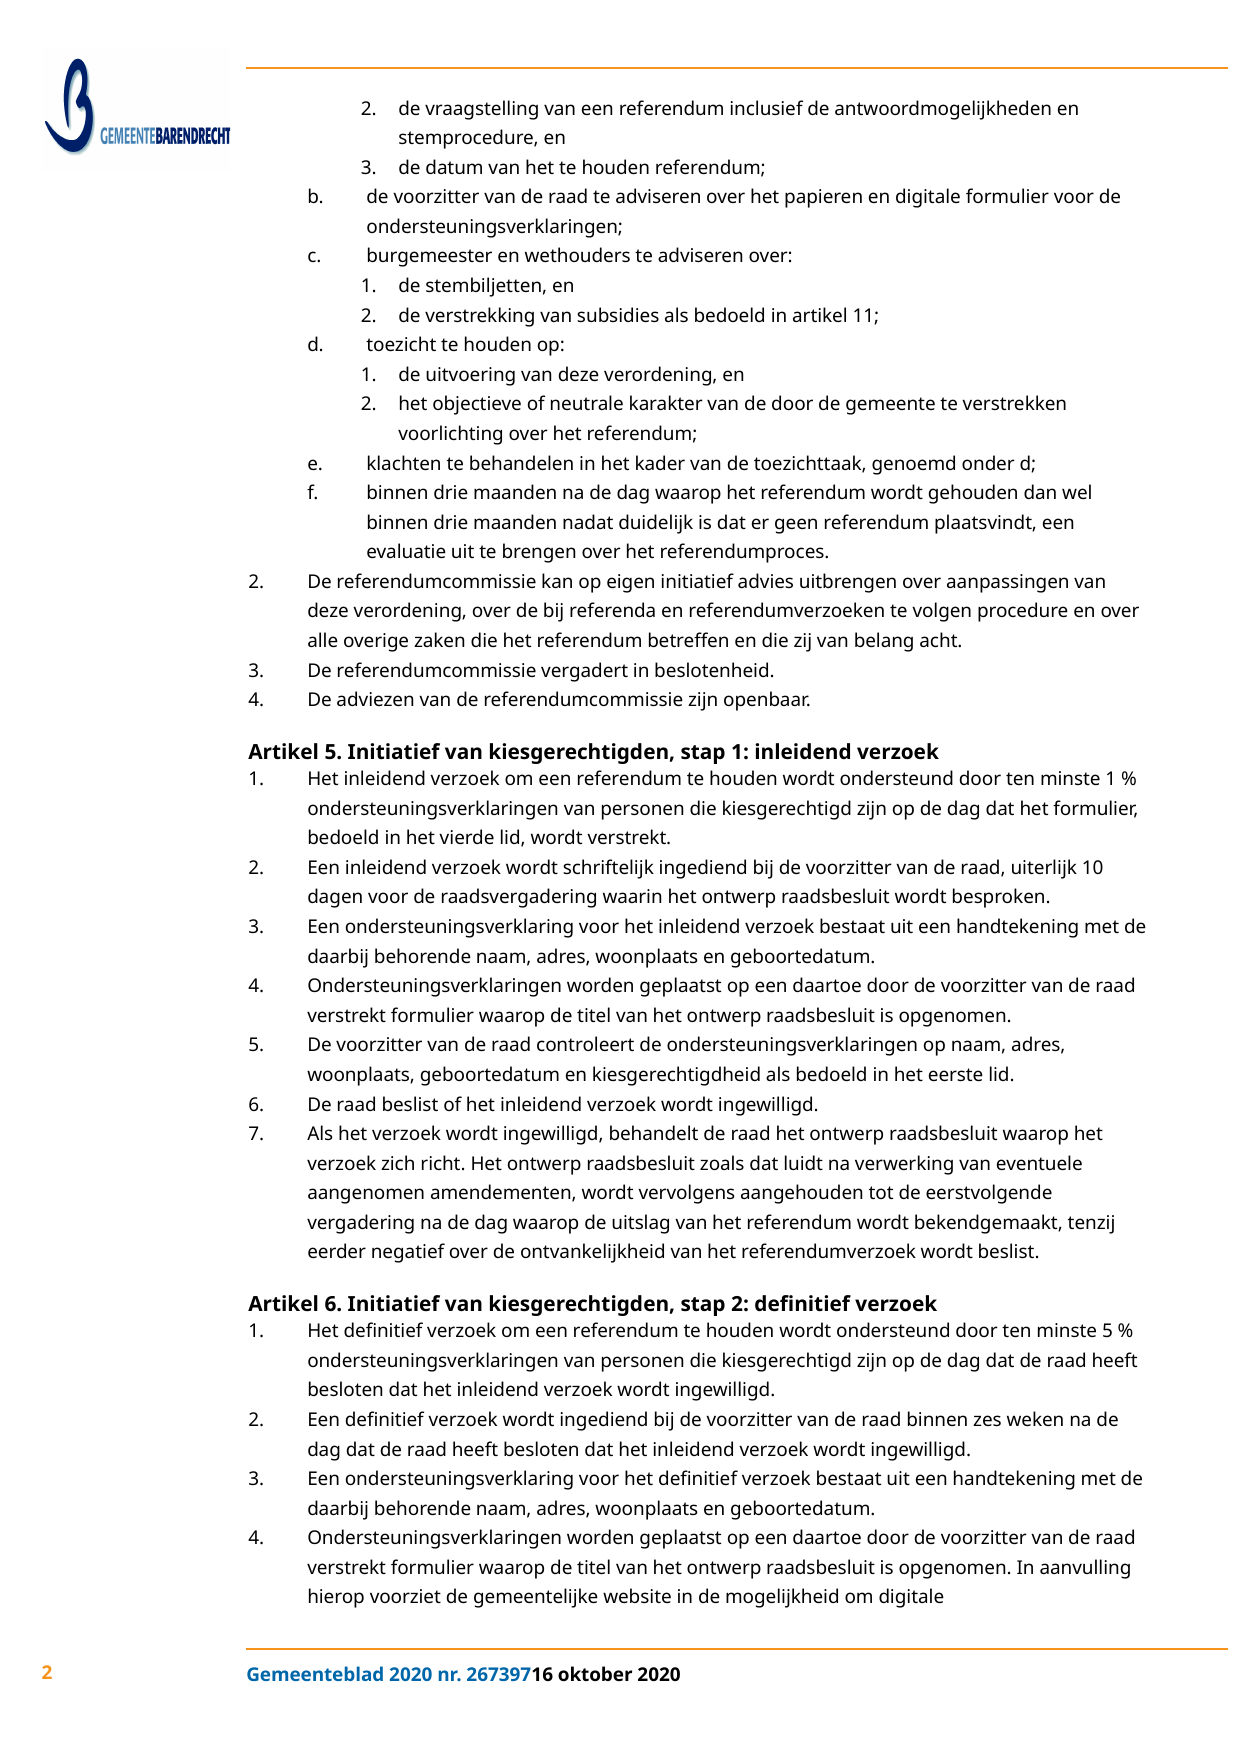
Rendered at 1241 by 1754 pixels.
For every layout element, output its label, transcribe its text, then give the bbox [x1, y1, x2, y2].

list de voorzitter van de raad te adviseren over het papieren en digitale formulier voor de ondersteuningsverklaringen; [307, 183, 1152, 239]
list Een ondersteuningsverklaring voor het inleidend verzoek bestaat uit een handtekening met de daarbij behorende naam, adres, woonplaats en geboortedatum. [248, 913, 1152, 968]
list De referendumcommissie vergadert in beslotenheid. [248, 657, 1152, 683]
text Artikel 5. Initiatief van kiesgerechtigden, stap 1: inleidend verzoek [248, 737, 1152, 765]
list Een definitief verzoek wordt ingediend bij de voorzitter van de raad binnen zes weken na de dag dat de raad heeft besloten dat het inleidend verzoek wordt ingewilligd. [248, 1406, 1152, 1462]
list toezicht te houden op: [307, 331, 1152, 357]
text Artikel 6. Initiatief van kiesgerechtigden, stap 2: definitief verzoek [248, 1289, 1152, 1317]
list de stembiljetten, en [361, 272, 1152, 298]
list Het definitief verzoek om een referendum te houden wordt ondersteund door ten minste 5 % ondersteuningsverklaringen van personen die kiesgerechtigd zijn op de dag dat de raad heeft besloten dat het inleidend verzoek wordt ingewilligd. [248, 1317, 1152, 1402]
list Ondersteuningsverklaringen worden geplaatst op een daartoe door de voorzitter van de raad verstrekt formulier waarop de titel van het ontwerp raadsbesluit is opgenomen. In aanvulling hierop voorziet de gemeentelijke website in de mogelijkheid om digitale [248, 1524, 1152, 1609]
list klachten te behandelen in het kader van de toezichttaak, genoemd onder d; [307, 450, 1152, 476]
list De raad beslist of het inleidend verzoek wordt ingewilligd. [248, 1091, 1152, 1116]
list De adviezen van de referendumcommissie zijn openbaar. [248, 686, 1152, 712]
list de verstrekking van subsidies als bedoeld in artikel 11; [361, 302, 1152, 328]
list Een ondersteuningsverklaring voor het definitief verzoek bestaat uit een handtekening met de daarbij behorende naam, adres, woonplaats en geboortedatum. [248, 1465, 1152, 1521]
list burgemeester en wethouders te adviseren over: [307, 243, 1152, 268]
list binnen drie maanden na de dag waarop het referendum wordt gehouden dan wel binnen drie maanden nadat duidelijk is dat er geen referendum plaatsvindt, een evaluatie uit te brengen over het referendumproces. [307, 479, 1152, 564]
picture [41, 47, 231, 172]
list De voorzitter van de raad controleert de ondersteuningsverklaringen op naam, adres, woonplaats, geboortedatum en kiesgerechtigdheid als bedoeld in het eerste lid. [248, 1032, 1152, 1087]
list Ondersteuningsverklaringen worden geplaatst op een daartoe door de voorzitter van de raad verstrekt formulier waarop de titel van het ontwerp raadsbesluit is opgenomen. [248, 972, 1152, 1028]
list Het inleidend verzoek om een referendum te houden wordt ondersteund door ten minste 1 % ondersteuningsverklaringen van personen die kiesgerechtigd zijn op de dag dat het formulier, bedoeld in het vierde lid, wordt verstrekt. [248, 765, 1152, 850]
list de vraagstelling van een referendum inclusief de antwoordmogelijkheden en stemprocedure, en [361, 95, 1152, 150]
list De referendumcommissie kan op eigen initiatief advies uitbrengen over aanpassingen van deze verordening, over de bij referenda en referendumverzoeken te volgen procedure en over alle overige zaken die het referendum betreffen en die zij van belang acht. [248, 568, 1152, 653]
list Een inleidend verzoek wordt schriftelijk ingediend bij de voorzitter van de raad, uiterlijk 10 dagen voor de raadsvergadering waarin het ontwerp raadsbesluit wordt besproken. [248, 854, 1152, 909]
list de datum van het te houden referendum; [361, 154, 1152, 180]
list de uitvoering van deze verordening, en [361, 361, 1152, 387]
list het objectieve of neutrale karakter van de door de gemeente te verstrekken voorlichting over het referendum; [361, 391, 1152, 446]
list Als het verzoek wordt ingewilligd, behandelt de raad het ontwerp raadsbesluit waarop het verzoek zich richt. Het ontwerp raadsbesluit zoals dat luidt na verwerking van eventuele aangenomen amendementen, wordt vervolgens aangehouden tot de eerstvolgende vergadering na de dag waarop de uitslag van het referendum wordt bekendgemaakt, tenzij eerder negatief over de ontvankelijkheid van het referendumverzoek wordt beslist. [248, 1120, 1152, 1264]
